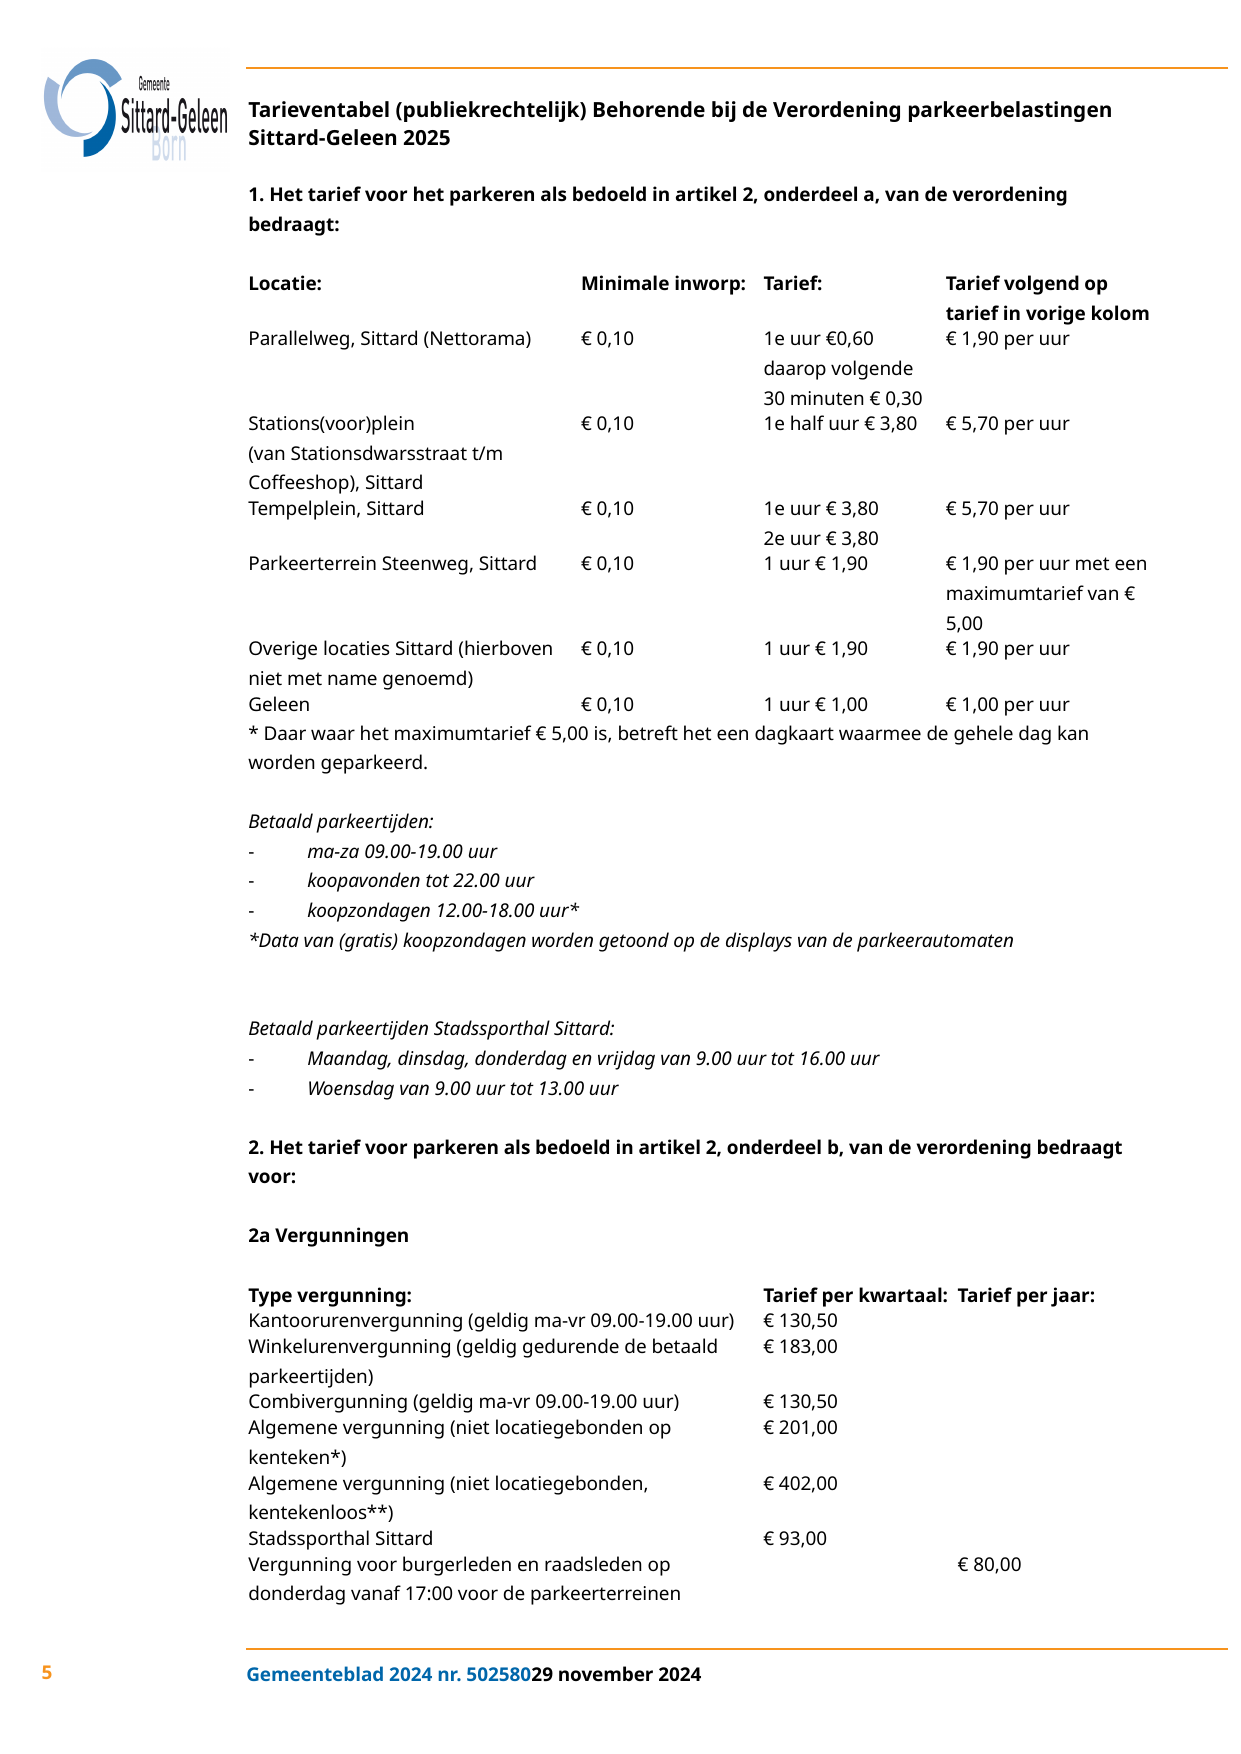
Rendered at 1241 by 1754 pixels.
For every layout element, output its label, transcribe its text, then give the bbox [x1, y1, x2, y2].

table_cell € 0,10 [581, 691, 763, 717]
table_cell Tempelplein, Sittard [248, 495, 581, 551]
table_cell € 1,90 per uur met een maximumtarief van € 5,00 [946, 551, 1152, 636]
table_cell Stadssporthal Sittard [248, 1525, 763, 1551]
table_cell [958, 1389, 1152, 1414]
text Betaald parkeertijden: [248, 808, 1152, 834]
table_cell € 0,10 [581, 326, 763, 410]
text 2a Vergunningen [248, 1223, 1152, 1248]
table_cell [958, 1525, 1152, 1551]
list ma-za 09.00-19.00 uur [248, 838, 1152, 864]
table_cell Geleen [248, 691, 581, 717]
text 2. Het tarief voor parkeren als bedoeld in artikel 2, onderdeel b, van de verordening bedraagt voor: [248, 1134, 1152, 1189]
text *Data van (gratis) koopzondagen worden getoond op de displays van de parkeerautomaten [248, 927, 1152, 953]
table_cell € 1,90 per uur [946, 636, 1152, 691]
table_header Tarief per kwartaal: [763, 1282, 957, 1308]
table_cell € 183,00 [763, 1334, 957, 1389]
table_cell € 0,10 [581, 551, 763, 636]
table_cell Stations(voor)plein (van Stationsdwarsstraat t/m Coffeeshop), Sittard [248, 410, 581, 495]
table_cell € 201,00 [763, 1415, 957, 1470]
list koopavonden tot 22.00 uur [248, 868, 1152, 893]
picture [41, 47, 231, 172]
table_cell Kantoorurenvergunning (geldig ma-vr 09.00-19.00 uur) [248, 1308, 763, 1333]
table_cell € 5,70 per uur [946, 495, 1152, 551]
table_header Tarief per jaar: [958, 1282, 1152, 1308]
table_cell € 0,10 [581, 410, 763, 495]
table_cell € 402,00 [763, 1470, 957, 1525]
table_cell Parkeerterrein Steenweg, Sittard [248, 551, 581, 636]
table_cell 1e half uur € 3,80 [763, 410, 946, 495]
text Betaald parkeertijden Stadssporthal Sittard: [248, 1016, 1152, 1041]
table_cell € 0,10 [581, 495, 763, 551]
table_cell € 5,70 per uur [946, 410, 1152, 495]
table_cell Vergunning voor burgerleden en raadsleden op donderdag vanaf 17:00 voor de parkeerterreinen [248, 1551, 763, 1606]
table_header Tarief volgend op tarief in vorige kolom [946, 270, 1152, 326]
table_cell 1 uur € 1,00 [763, 691, 946, 717]
table_cell Parallelweg, Sittard (Nettorama) [248, 326, 581, 410]
table_header Type vergunning: [248, 1282, 763, 1308]
table_cell [958, 1308, 1152, 1333]
table_cell 1e uur €0,60 daarop volgende 30 minuten € 0,30 [763, 326, 946, 410]
table_cell 1 uur € 1,90 [763, 636, 946, 691]
table_cell 1 uur € 1,90 [763, 551, 946, 636]
table_cell [958, 1415, 1152, 1470]
table_cell € 80,00 [958, 1551, 1152, 1606]
list Woensdag van 9.00 uur tot 13.00 uur [248, 1075, 1152, 1101]
table_cell Algemene vergunning (niet locatiegebonden, kentekenloos**) [248, 1470, 763, 1525]
table_cell [763, 1551, 957, 1606]
table_cell Overige locaties Sittard (hierboven niet met name genoemd) [248, 636, 581, 691]
table_cell Combivergunning (geldig ma-vr 09.00-19.00 uur) [248, 1389, 763, 1414]
list Maandag, dinsdag, donderdag en vrijdag van 9.00 uur tot 16.00 uur [248, 1045, 1152, 1071]
table_cell € 93,00 [763, 1525, 957, 1551]
table_cell € 0,10 [581, 636, 763, 691]
table_cell € 130,50 [763, 1389, 957, 1414]
table_cell € 1,00 per uur [946, 691, 1152, 717]
table_cell Algemene vergunning (niet locatiegebonden op kenteken*) [248, 1415, 763, 1470]
text * Daar waar het maximumtarief € 5,00 is, betreft het een dagkaart waarmee de gehele dag kan worden geparkeerd. [248, 720, 1152, 775]
table_cell 1e uur € 3,80 2e uur € 3,80 [763, 495, 946, 551]
table_header Tarief: [763, 270, 946, 326]
text 1. Het tarief voor het parkeren als bedoeld in artikel 2, onderdeel a, van de verordening bedraagt: [248, 181, 1152, 237]
table_cell [958, 1334, 1152, 1389]
table_cell € 1,90 per uur [946, 326, 1152, 410]
text Tarieventabel (publiekrechtelijk) Behorende bij de Verordening parkeerbelastingen Sittard-Geleen 2025 [248, 95, 1152, 152]
table_cell Winkelurenvergunning (geldig gedurende de betaald parkeertijden) [248, 1334, 763, 1389]
table_cell € 130,50 [763, 1308, 957, 1333]
table_cell [958, 1470, 1152, 1525]
list koopzondagen 12.00-18.00 uur* [248, 897, 1152, 923]
table_header Locatie: [248, 270, 581, 326]
table_header Minimale inworp: [581, 270, 763, 326]
